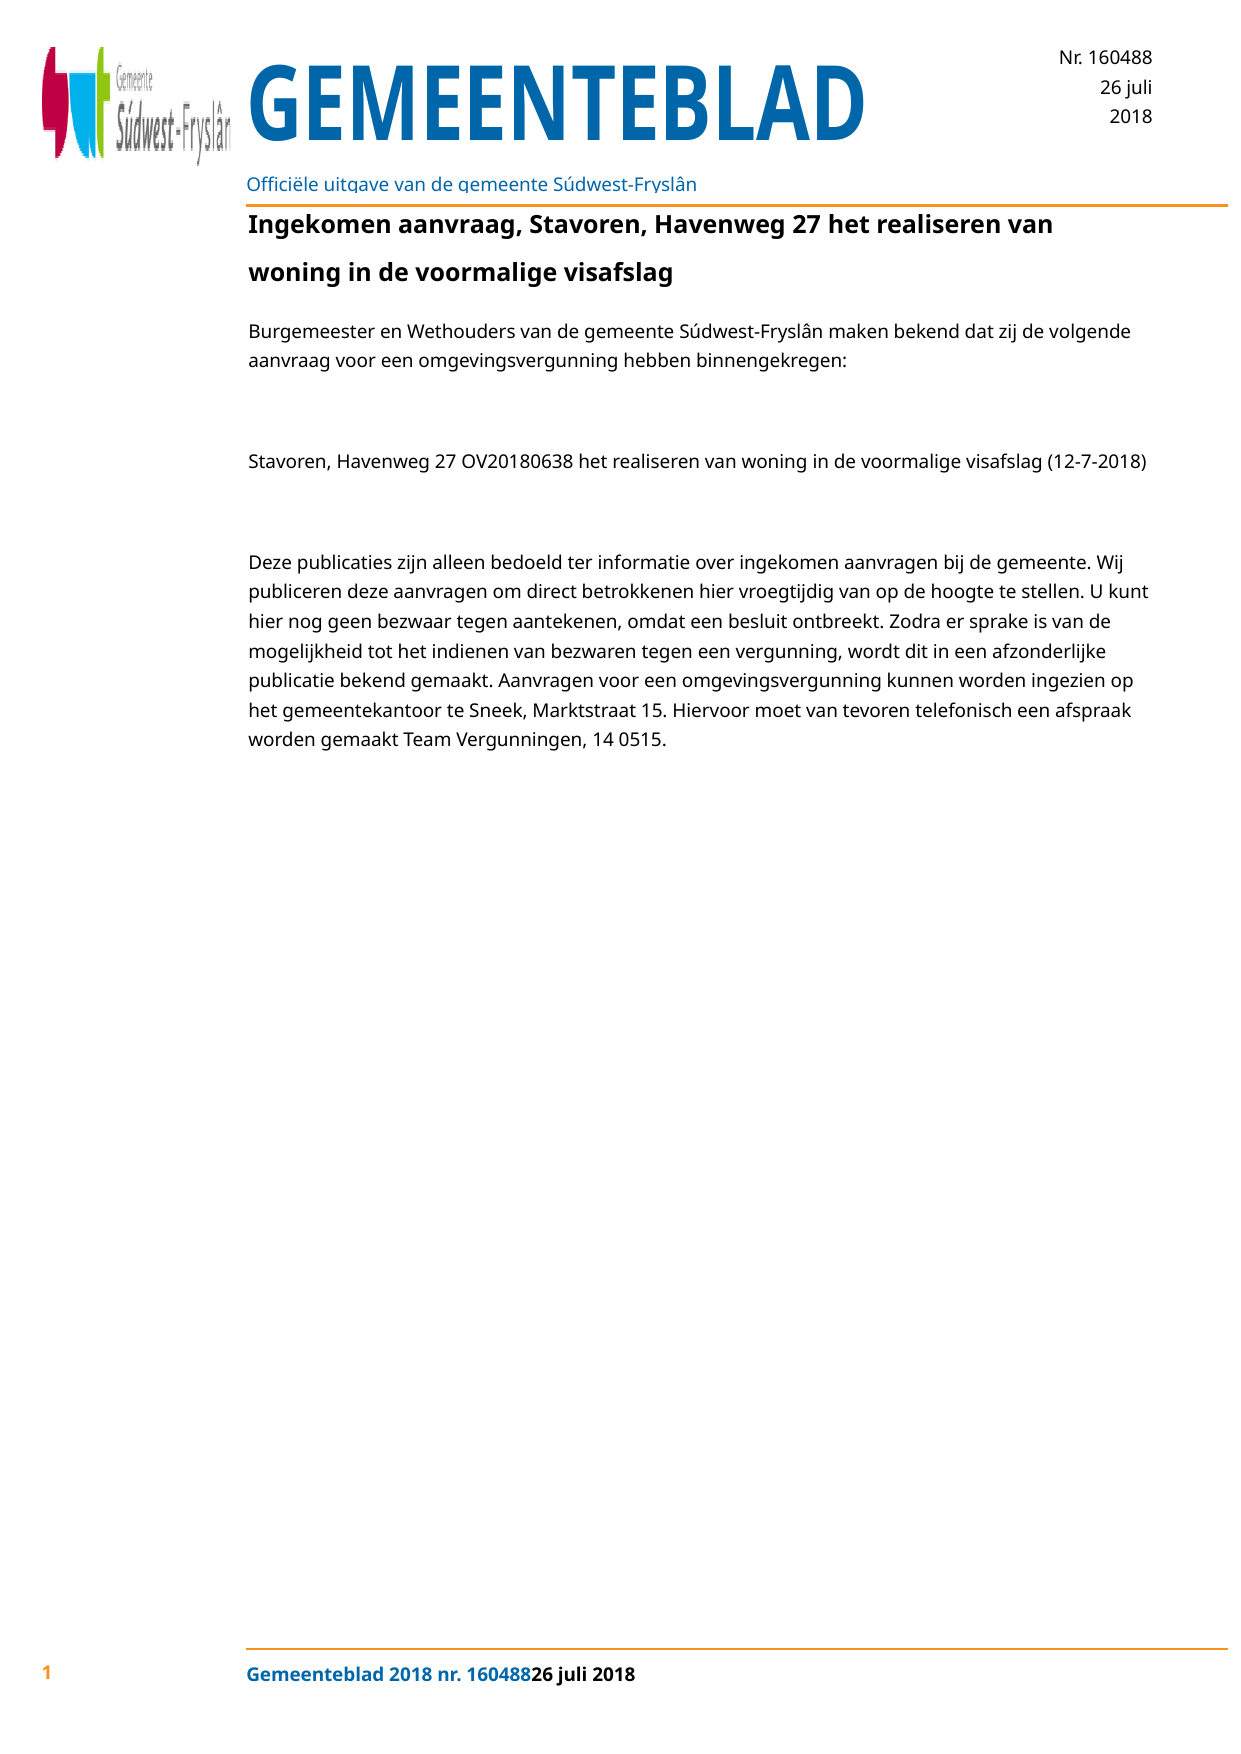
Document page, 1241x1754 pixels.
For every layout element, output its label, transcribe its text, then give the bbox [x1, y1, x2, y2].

picture [41, 47, 231, 172]
text Stavoren, Havenweg 27 OV20180638 het realiseren van woning in de voormalige visafslag (12-7-2018) [248, 448, 1152, 474]
text Deze publicaties zijn alleen bedoeld ter informatie over ingekomen aanvragen bij de gemeente. Wij publiceren deze aanvragen om direct betrokkenen hier vroegtijdig van op de hoogte te stellen. U kunt hier nog geen bezwaar tegen aantekenen, omdat een besluit ontbreekt. Zodra er sprake is van de mogelijkheid tot het indienen van bezwaren tegen een vergunning, wordt dit in een afzonderlijke publicatie bekend gemaakt. Aanvragen voor een omgevingsvergunning kunnen worden ingezien op het gemeentekantoor te Sneek, Marktstraat 15. Hiervoor moet van tevoren telefonisch een afspraak worden gemaakt Team Vergunningen, 14 0515. [248, 549, 1152, 752]
text Ingekomen aanvraag, Stavoren, Havenweg 27 het realiseren van woning in de voormalige visafslag [248, 207, 1152, 288]
text Burgemeester en Wethouders van de gemeente Súdwest-Fryslân maken bekend dat zij de volgende aanvraag voor een omgevingsvergunning hebben binnengekregen: [248, 318, 1152, 373]
